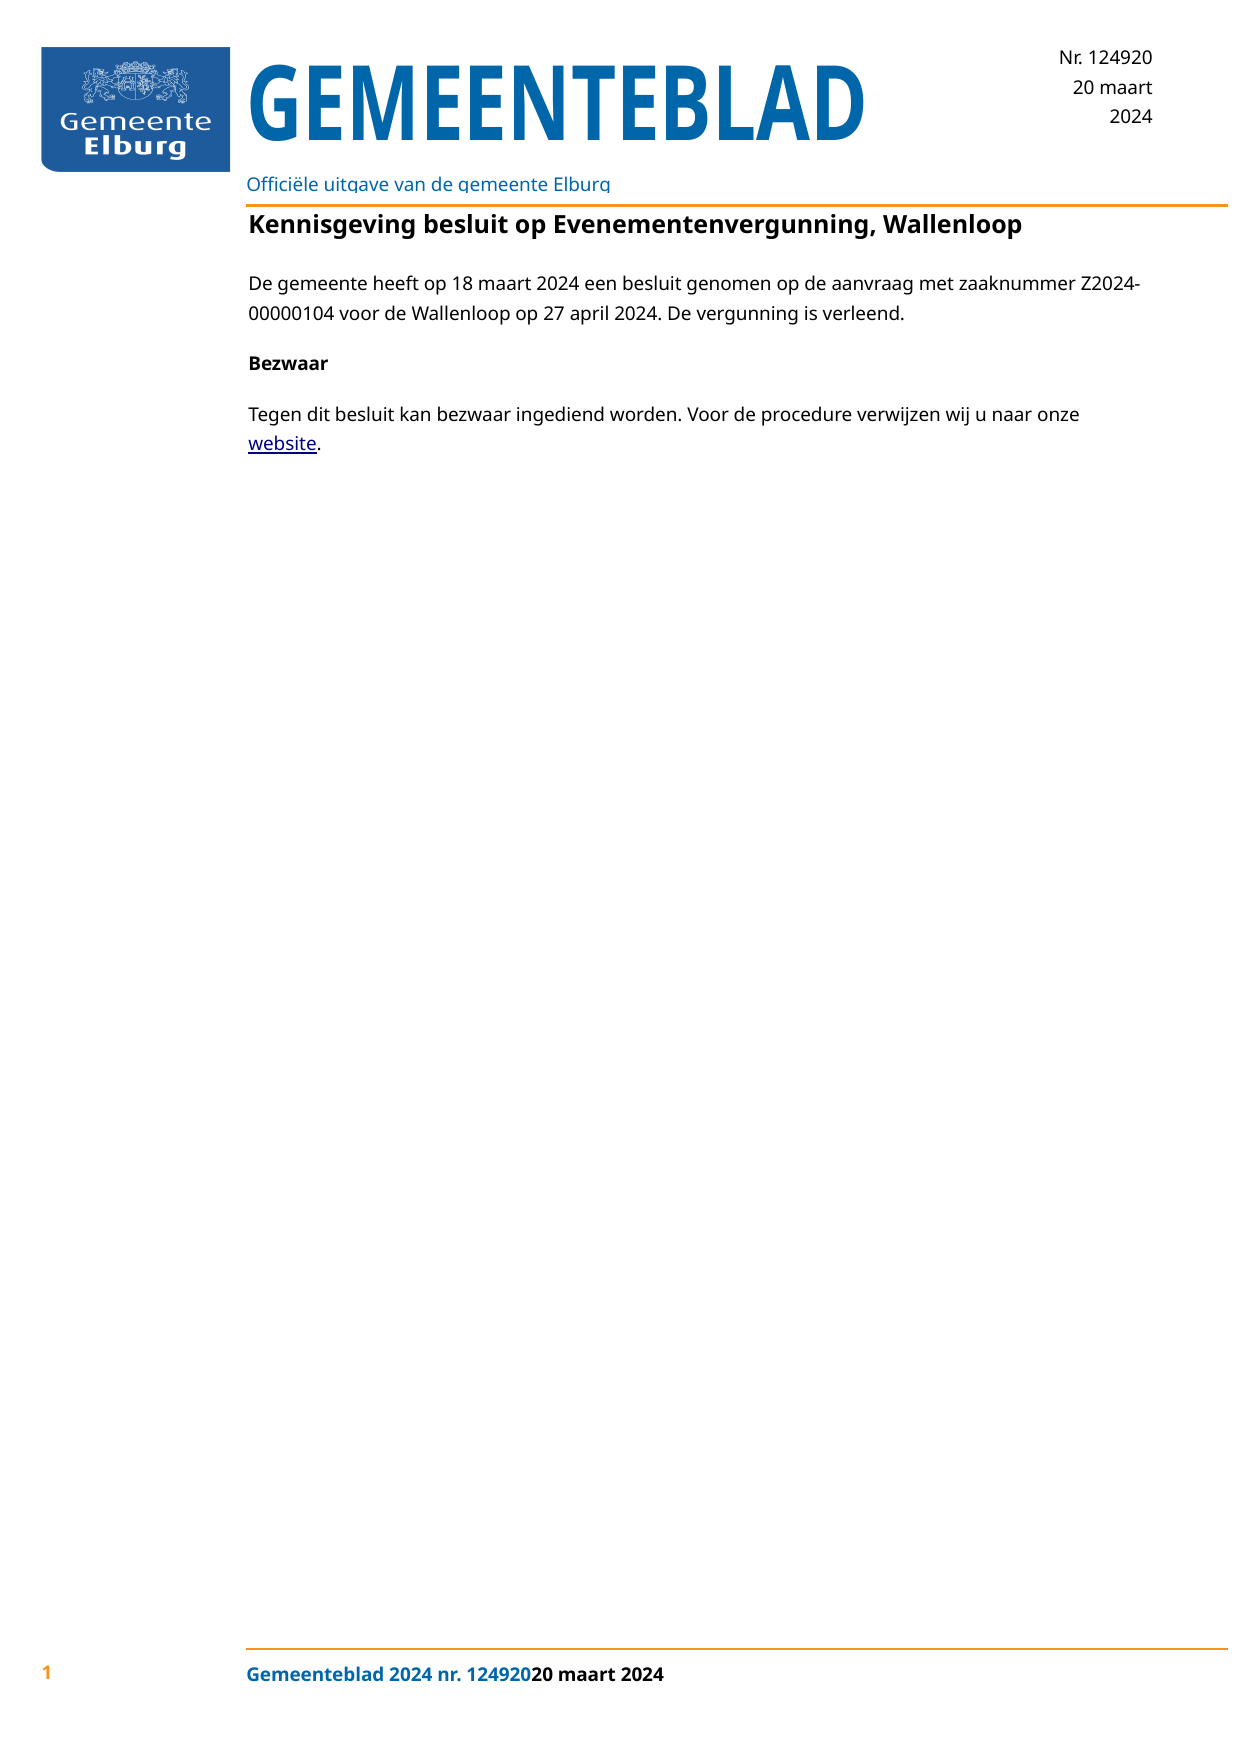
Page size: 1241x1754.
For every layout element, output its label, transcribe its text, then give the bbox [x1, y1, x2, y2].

text Bezwaar [248, 350, 1152, 376]
text Tegen dit besluit kan bezwaar ingediend worden. Voor de procedure verwijzen wij u naar onze website. [248, 401, 1152, 456]
picture [41, 47, 231, 172]
text Kennisgeving besluit op Evenementenvergunning, Wallenloop [248, 207, 1152, 241]
text De gemeente heeft op 18 maart 2024 een besluit genomen op de aanvraag met zaaknummer Z2024-00000104 voor de Wallenloop op 27 april 2024. De vergunning is verleend. [248, 270, 1152, 326]
